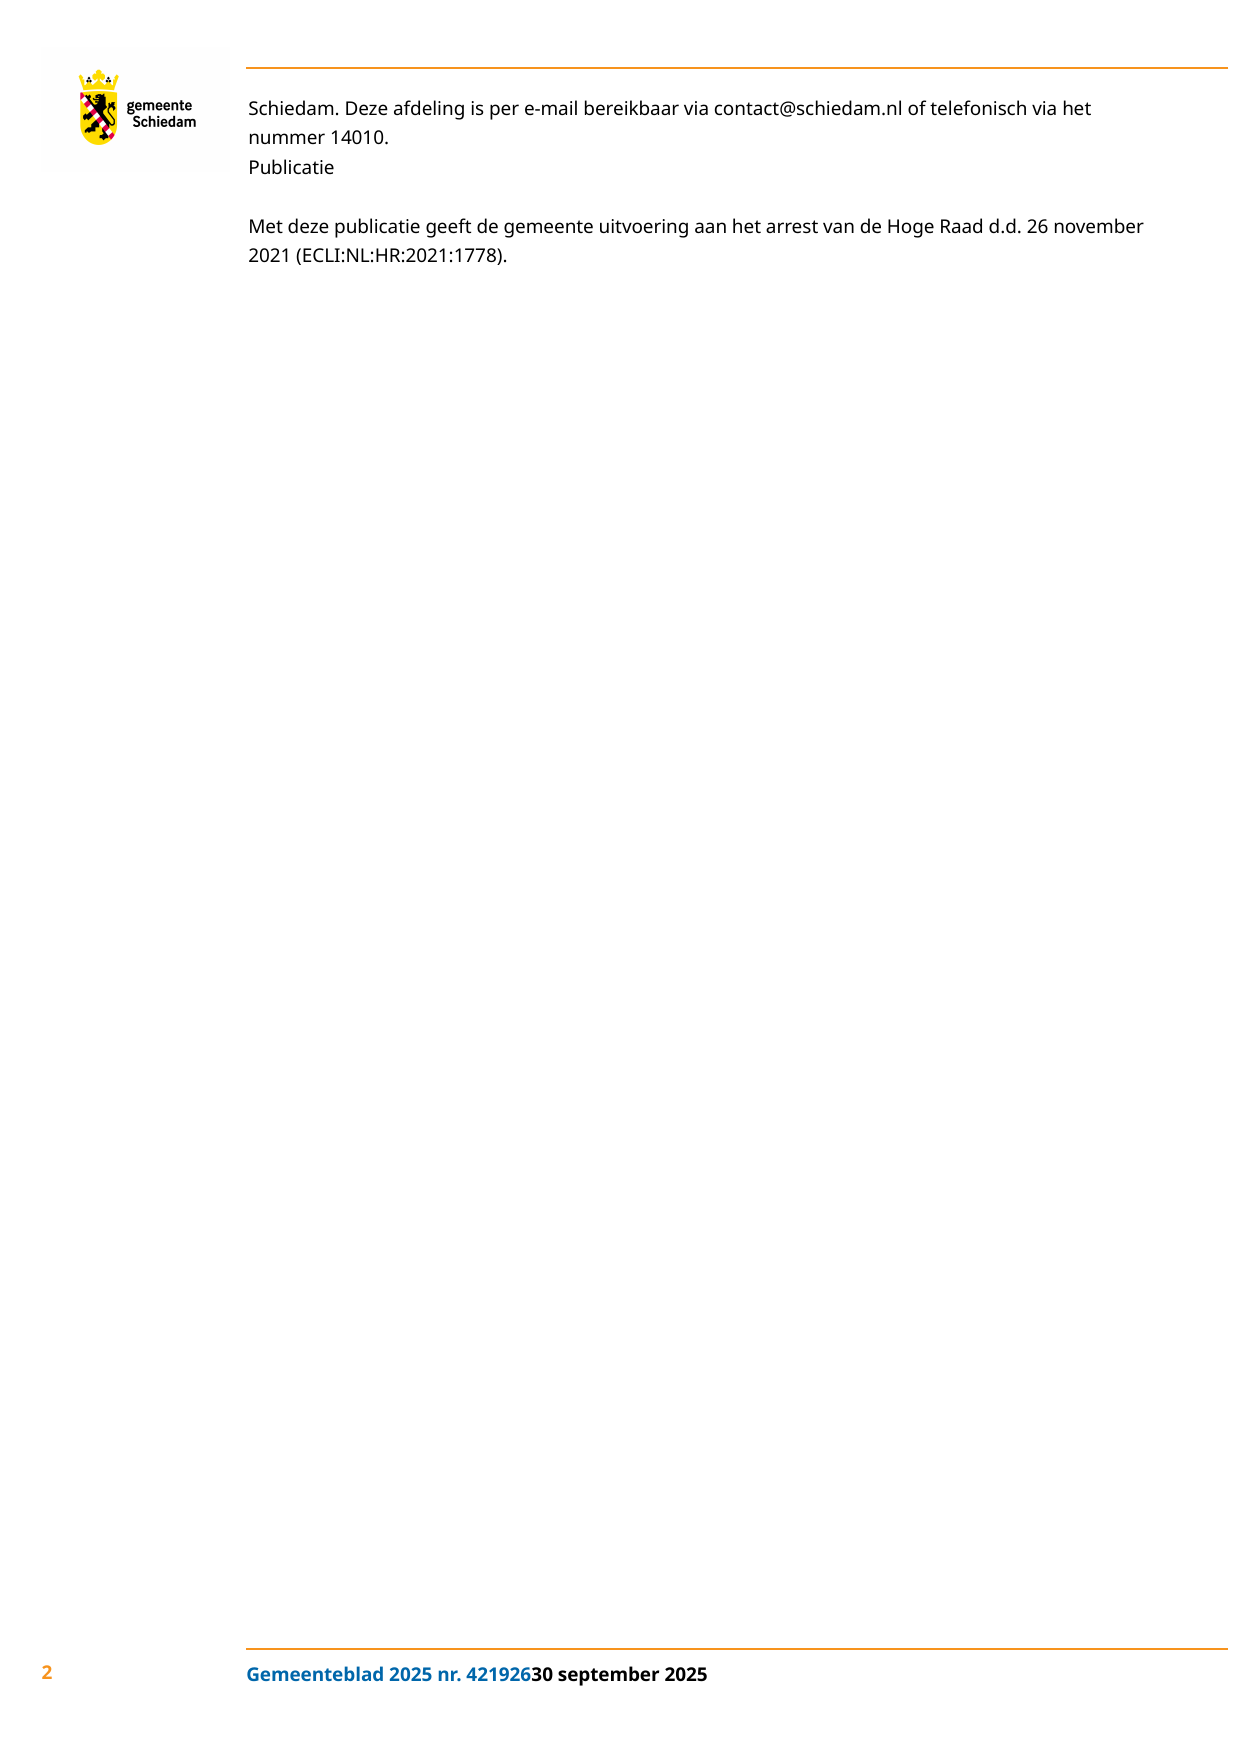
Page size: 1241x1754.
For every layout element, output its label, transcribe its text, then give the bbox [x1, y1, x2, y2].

text Met deze publicatie geeft de gemeente uitvoering aan het arrest van de Hoge Raad d.d. 26 november 2021 (ECLI:NL:HR:2021:1778). [248, 213, 1152, 268]
text Schiedam. Deze afdeling is per e-mail bereikbaar via contact@schiedam.nl of telefonisch via het nummer 14010. [248, 95, 1152, 150]
text Publicatie [248, 154, 1152, 180]
picture [41, 47, 231, 172]
